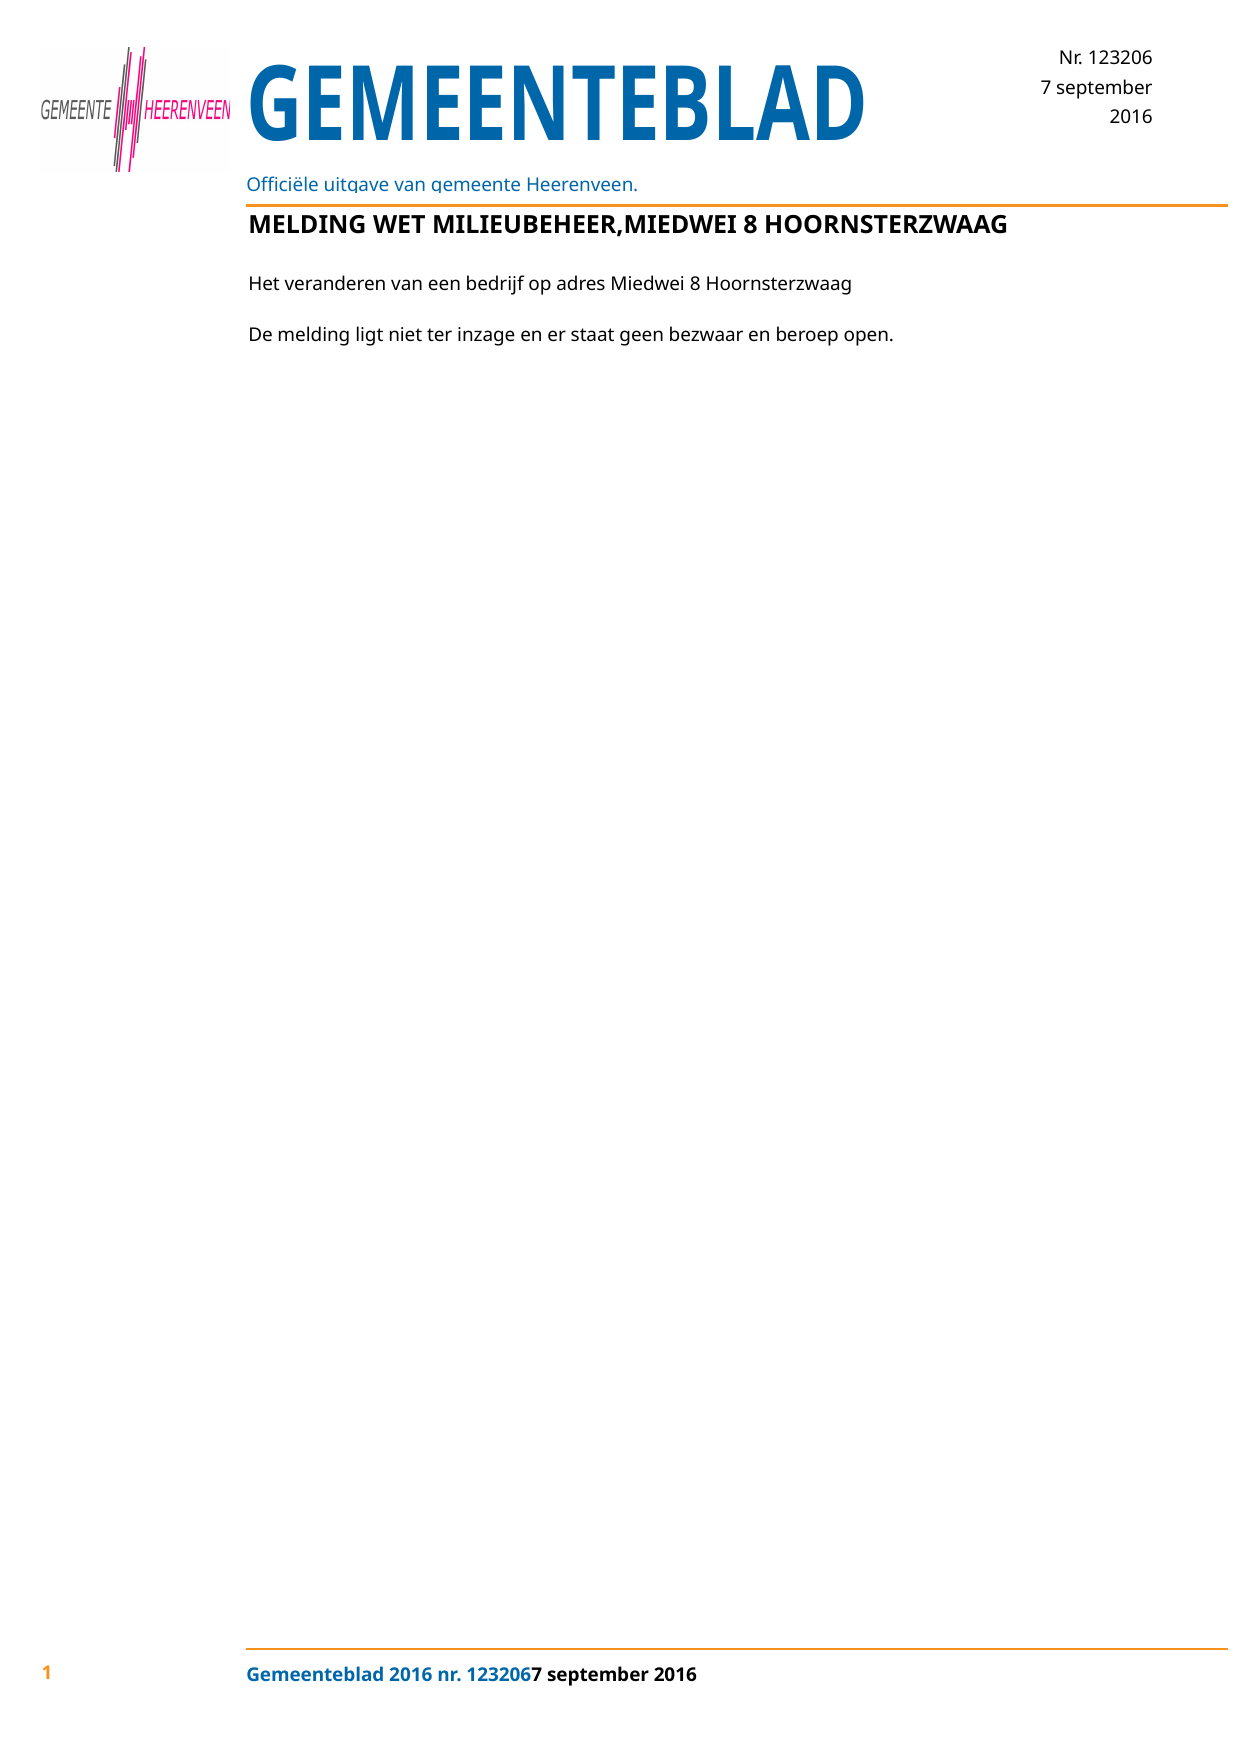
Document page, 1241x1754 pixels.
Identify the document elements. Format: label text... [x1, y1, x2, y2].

picture [41, 47, 231, 172]
text Het veranderen van een bedrijf op adres Miedwei 8 Hoornsterzwaag [248, 270, 1152, 296]
text De melding ligt niet ter inzage en er staat geen bezwaar en beroep open. [248, 321, 1152, 346]
text MELDING WET MILIEUBEHEER,MIEDWEI 8 HOORNSTERZWAAG [248, 207, 1152, 241]
